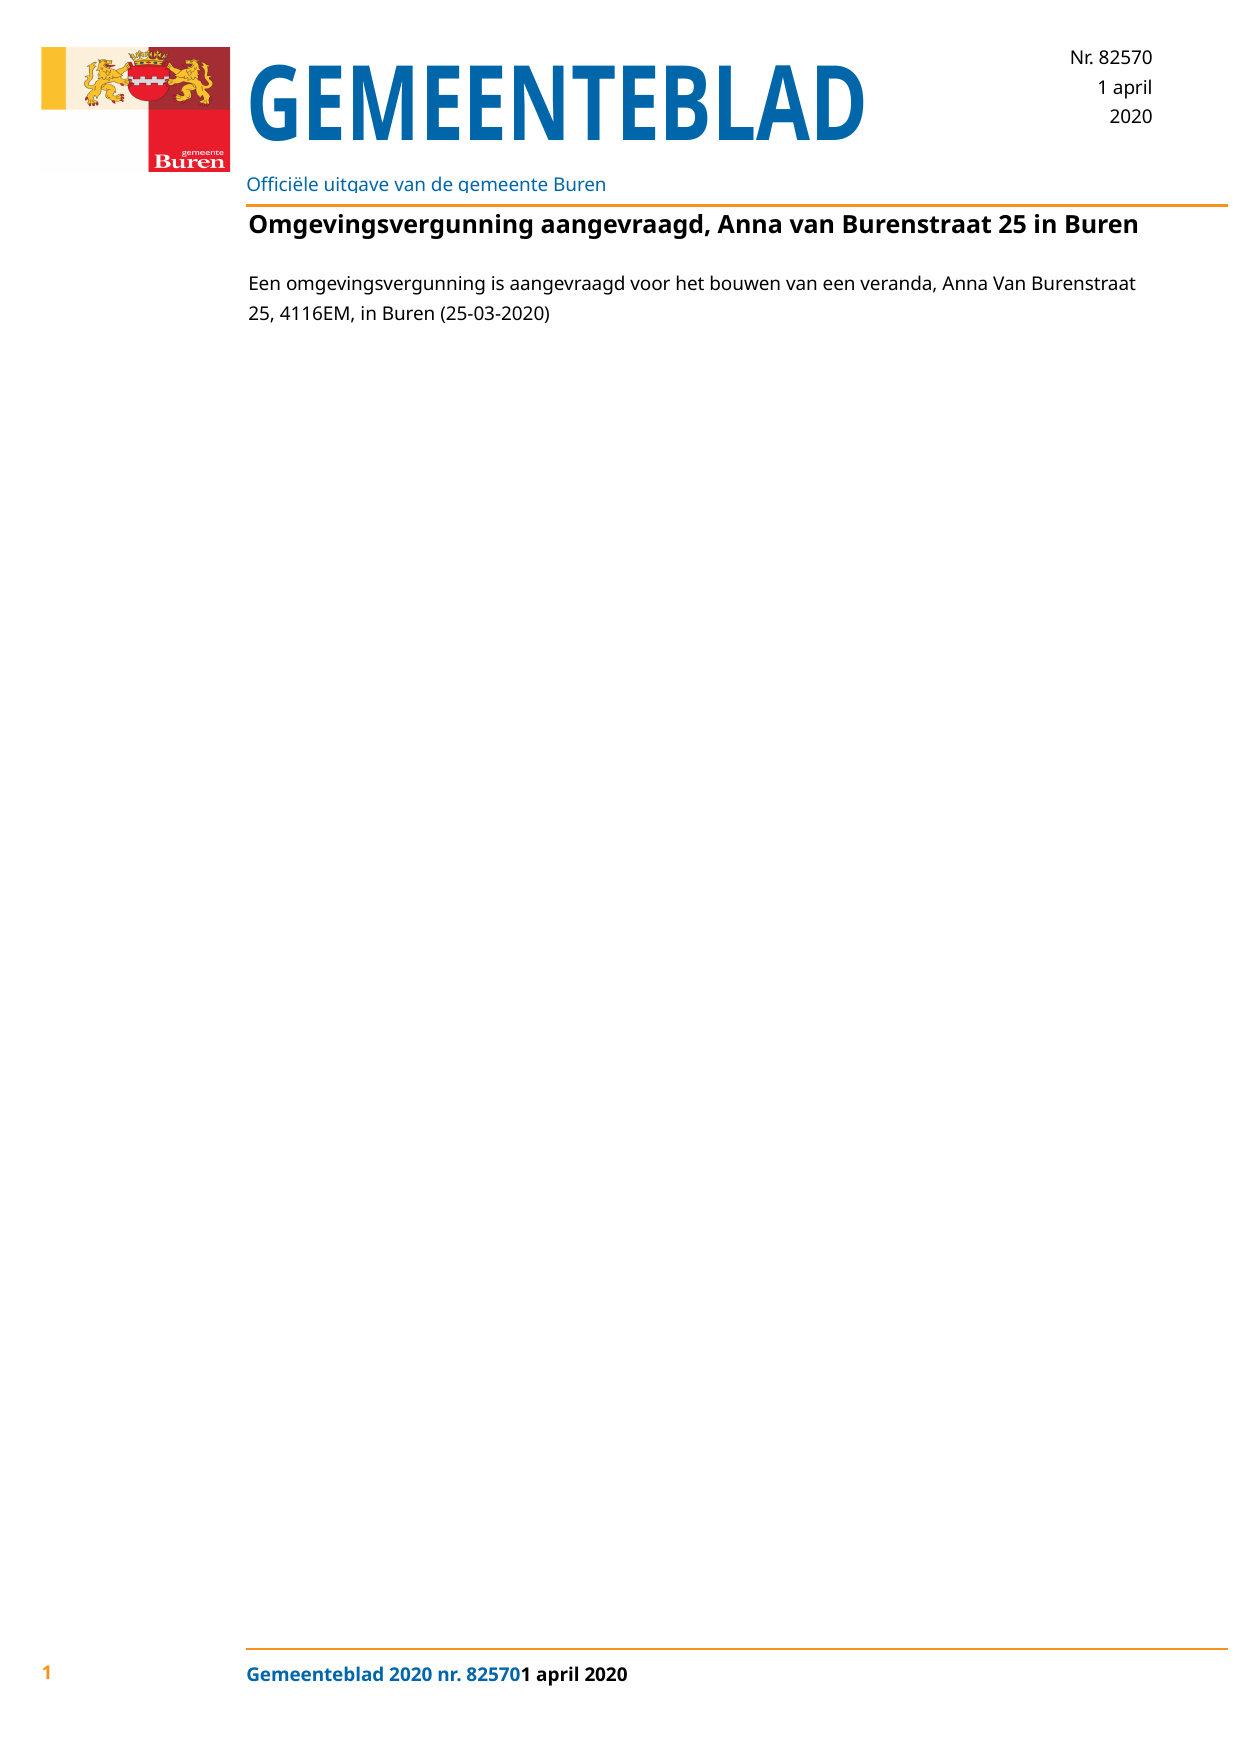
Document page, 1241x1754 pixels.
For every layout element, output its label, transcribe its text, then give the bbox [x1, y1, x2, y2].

text Omgevingsvergunning aangevraagd, Anna van Burenstraat 25 in Buren [248, 207, 1152, 241]
picture [41, 47, 231, 172]
text Een omgevingsvergunning is aangevraagd voor het bouwen van een veranda, Anna Van Burenstraat 25, 4116EM, in Buren (25-03-2020) [248, 270, 1152, 326]
